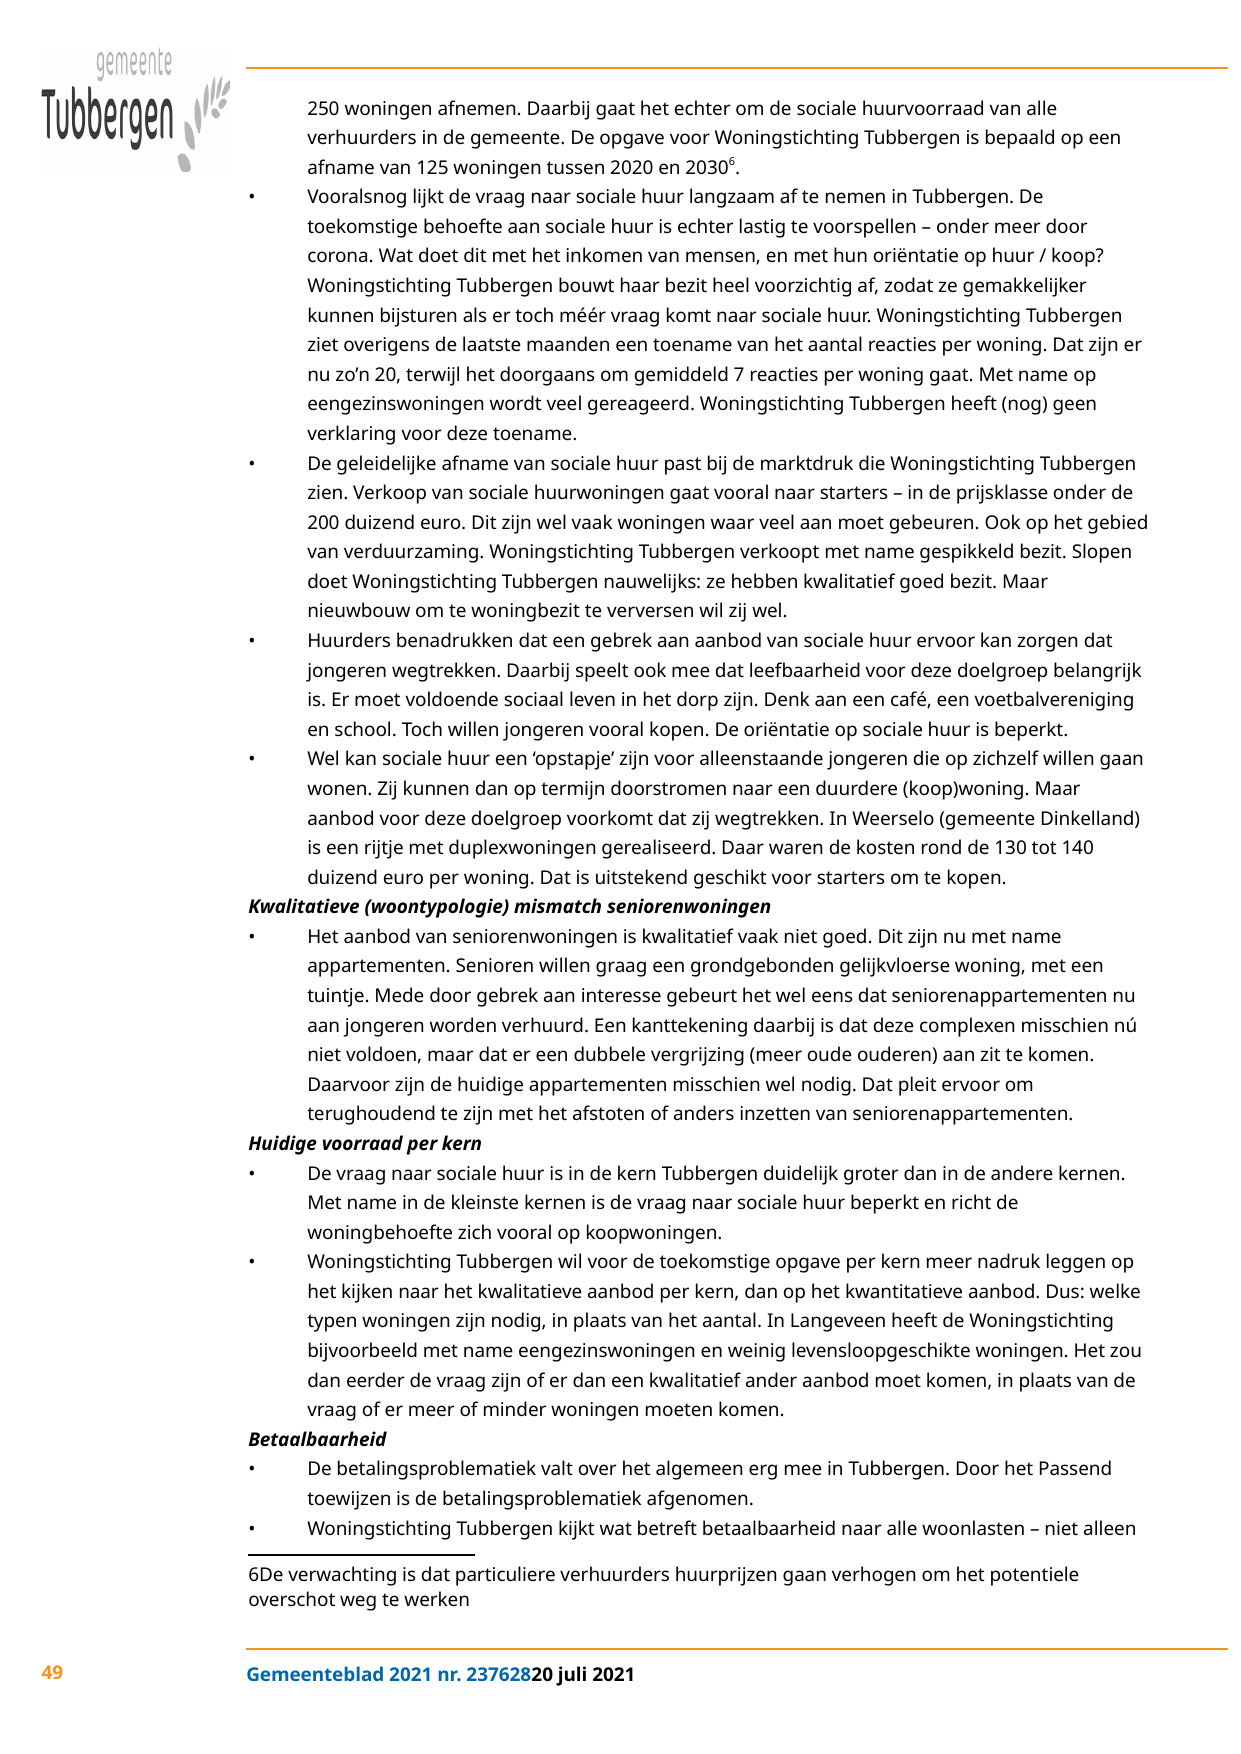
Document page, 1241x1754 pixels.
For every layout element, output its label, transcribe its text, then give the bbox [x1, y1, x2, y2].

list Woningstichting Tubbergen wil voor de toekomstige opgave per kern meer nadruk leggen op het kijken naar het kwalitatieve aanbod per kern, dan op het kwantitatieve aanbod. Dus: welke typen woningen zijn nodig, in plaats van het aantal. In Langeveen heeft de Woningstichting bijvoorbeeld met name eengezinswoningen en weinig levensloopgeschikte woningen. Het zou dan eerder de vraag zijn of er dan een kwalitatief ander aanbod moet komen, in plaats van de vraag of er meer of minder woningen moeten komen. [248, 1248, 1152, 1422]
list De geleidelijke afname van sociale huur past bij de marktdruk die Woningstichting Tubbergen zien. Verkoop van sociale huurwoningen gaat vooral naar starters – in de prijsklasse onder de 200 duizend euro. Dit zijn wel vaak woningen waar veel aan moet gebeuren. Ook op het gebied van verduurzaming. Woningstichting Tubbergen verkoopt met name gespikkeld bezit. Slopen doet Woningstichting Tubbergen nauwelijks: ze hebben kwalitatief goed bezit. Maar nieuwbouw om te woningbezit te verversen wil zij wel. [248, 450, 1152, 623]
list Vooralsnog lijkt de vraag naar sociale huur langzaam af te nemen in Tubbergen. De toekomstige behoefte aan sociale huur is echter lastig te voorspellen – onder meer door corona. Wat doet dit met het inkomen van mensen, en met hun oriëntatie op huur / koop? Woningstichting Tubbergen bouwt haar bezit heel voorzichtig af, zodat ze gemakkelijker kunnen bijsturen als er toch méér vraag komt naar sociale huur. Woningstichting Tubbergen ziet overigens de laatste maanden een toename van het aantal reacties per woning. Dat zijn er nu zo’n 20, terwijl het doorgaans om gemiddeld 7 reacties per woning gaat. Met name op eengezinswoningen wordt veel gereageerd. Woningstichting Tubbergen heeft (nog) geen verklaring voor deze toename. [248, 183, 1152, 446]
text Betaalbaarheid [248, 1426, 1152, 1452]
list Wel kan sociale huur een ‘opstapje’ zijn voor alleenstaande jongeren die op zichzelf willen gaan wonen. Zij kunnen dan op termijn doorstromen naar een duurdere (koop)woning. Maar aanbod voor deze doelgroep voorkomt dat zij wegtrekken. In Weerselo (gemeente Dinkelland) is een rijtje met duplexwoningen gerealiseerd. Daar waren de kosten rond de 130 tot 140 duizend euro per woning. Dat is uitstekend geschikt voor starters om te kopen. [248, 746, 1152, 890]
text Huidige voorraad per kern [248, 1130, 1152, 1156]
list Huurders benadrukken dat een gebrek aan aanbod van sociale huur ervoor kan zorgen dat jongeren wegtrekken. Daarbij speelt ook mee dat leefbaarheid voor deze doelgroep belangrijk is. Er moet voldoende sociaal leven in het dorp zijn. Denk aan een café, een voetbalvereniging en school. Toch willen jongeren vooral kopen. De oriëntatie op sociale huur is beperkt. [248, 627, 1152, 742]
list De betalingsproblematiek valt over het algemeen erg mee in Tubbergen. Door het Passend toewijzen is de betalingsproblematiek afgenomen. [248, 1456, 1152, 1511]
list Woningstichting Tubbergen kijkt wat betreft betaalbaarheid naar alle woonlasten – niet alleen [248, 1515, 1152, 1541]
list 250 woningen afnemen. Daarbij gaat het echter om de sociale huurvoorraad van alle verhuurders in de gemeente. De opgave voor Woningstichting Tubbergen is bepaald op een afname van 125 woningen tussen 2020 en 2030. [248, 95, 1152, 180]
text Kwalitatieve (woontypologie) mismatch seniorenwoningen [248, 893, 1152, 919]
list Het aanbod van seniorenwoningen is kwalitatief vaak niet goed. Dit zijn nu met name appartementen. Senioren willen graag een grondgebonden gelijkvloerse woning, met een tuintje. Mede door gebrek aan interesse gebeurt het wel eens dat seniorenappartementen nu aan jongeren worden verhuurd. Een kanttekening daarbij is dat deze complexen misschien nú niet voldoen, maar dat er een dubbele vergrijzing (meer oude ouderen) aan zit te komen. Daarvoor zijn de huidige appartementen misschien wel nodig. Dat pleit ervoor om terughoudend te zijn met het afstoten of anders inzetten van seniorenappartementen. [248, 923, 1152, 1126]
list De verwachting is dat particuliere verhuurders huurprijzen gaan verhogen om het potentiele overschot weg te werken [248, 1561, 1152, 1612]
picture [41, 47, 231, 172]
list De vraag naar sociale huur is in de kern Tubbergen duidelijk groter dan in de andere kernen. Met name in de kleinste kernen is de vraag naar sociale huur beperkt en richt de woningbehoefte zich vooral op koopwoningen. [248, 1160, 1152, 1245]
